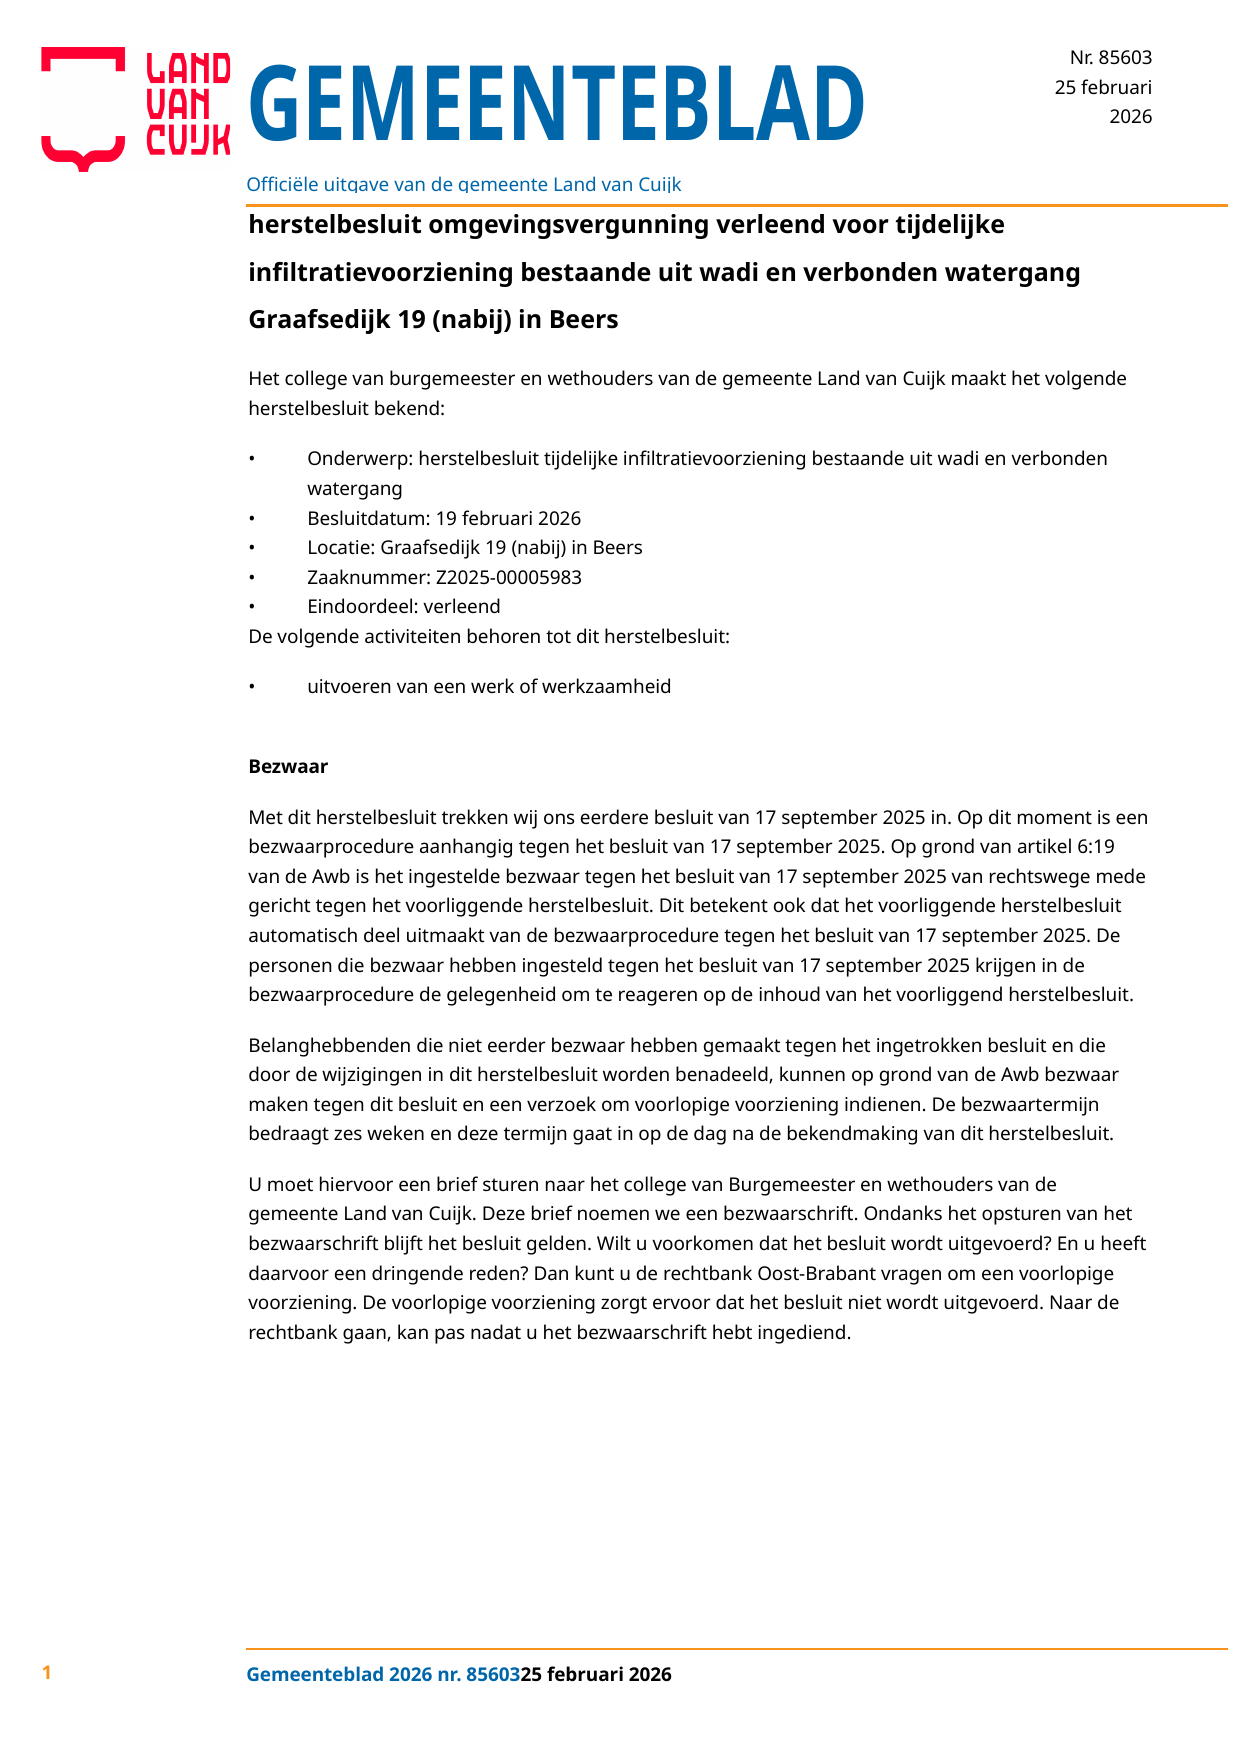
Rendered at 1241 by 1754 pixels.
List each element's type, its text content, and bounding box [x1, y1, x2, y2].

text Bezwaar [248, 753, 1152, 779]
text U moet hiervoor een brief sturen naar het college van Burgemeester en wethouders van de gemeente Land van Cuijk. Deze brief noemen we een bezwaarschrift. Ondanks het opsturen van het bezwaarschrift blijft het besluit gelden. Wilt u voorkomen dat het besluit wordt uitgevoerd? En u heeft daarvoor een dringende reden? Dan kunt u de rechtbank Oost-Brabant vragen om een voorlopige voorziening. De voorlopige voorziening zorgt ervoor dat het besluit niet wordt uitgevoerd. Naar de rechtbank gaan, kan pas nadat u het bezwaarschrift hebt ingediend. [248, 1171, 1152, 1344]
list Onderwerp: herstelbesluit tijdelijke infiltratievoorziening bestaande uit wadi en verbonden watergang [248, 446, 1152, 501]
text Het college van burgemeester en wethouders van de gemeente Land van Cuijk maakt het volgende herstelbesluit bekend: [248, 366, 1152, 421]
list Locatie: Graafsedijk 19 (nabij) in Beers [248, 534, 1152, 560]
text Belanghebbenden die niet eerder bezwaar hebben gemaakt tegen het ingetrokken besluit en die door de wijzigingen in dit herstelbesluit worden benadeeld, kunnen op grond van de Awb bezwaar maken tegen dit besluit en een verzoek om voorlopige voorziening indienen. De bezwaartermijn bedraagt zes weken en deze termijn gaat in op de dag na de bekendmaking van dit herstelbesluit. [248, 1032, 1152, 1146]
list uitvoeren van een werk of werkzaamheid [248, 673, 1152, 699]
text Met dit herstelbesluit trekken wij ons eerdere besluit van 17 september 2025 in. Op dit moment is een bezwaarprocedure aanhangig tegen het besluit van 17 september 2025. Op grond van artikel 6:19 van de Awb is het ingestelde bezwaar tegen het besluit van 17 september 2025 van rechtswege mede gericht tegen het voorliggende herstelbesluit. Dit betekent ook dat het voorliggende herstelbesluit automatisch deel uitmaakt van de bezwaarprocedure tegen het besluit van 17 september 2025. De personen die bezwaar hebben ingesteld tegen het besluit van 17 september 2025 krijgen in de bezwaarprocedure de gelegenheid om te reageren op de inhoud van het voorliggend herstelbesluit. [248, 804, 1152, 1007]
text herstelbesluit omgevingsvergunning verleend voor tijdelijke infiltratievoorziening bestaande uit wadi en verbonden watergang Graafsedijk 19 (nabij) in Beers [248, 207, 1152, 336]
picture [41, 47, 231, 172]
text De volgende activiteiten behoren tot dit herstelbesluit: [248, 623, 1152, 649]
list Zaaknummer: Z2025-00005983 [248, 564, 1152, 589]
list Besluitdatum: 19 februari 2026 [248, 505, 1152, 530]
list Eindoordeel: verleend [248, 593, 1152, 619]
